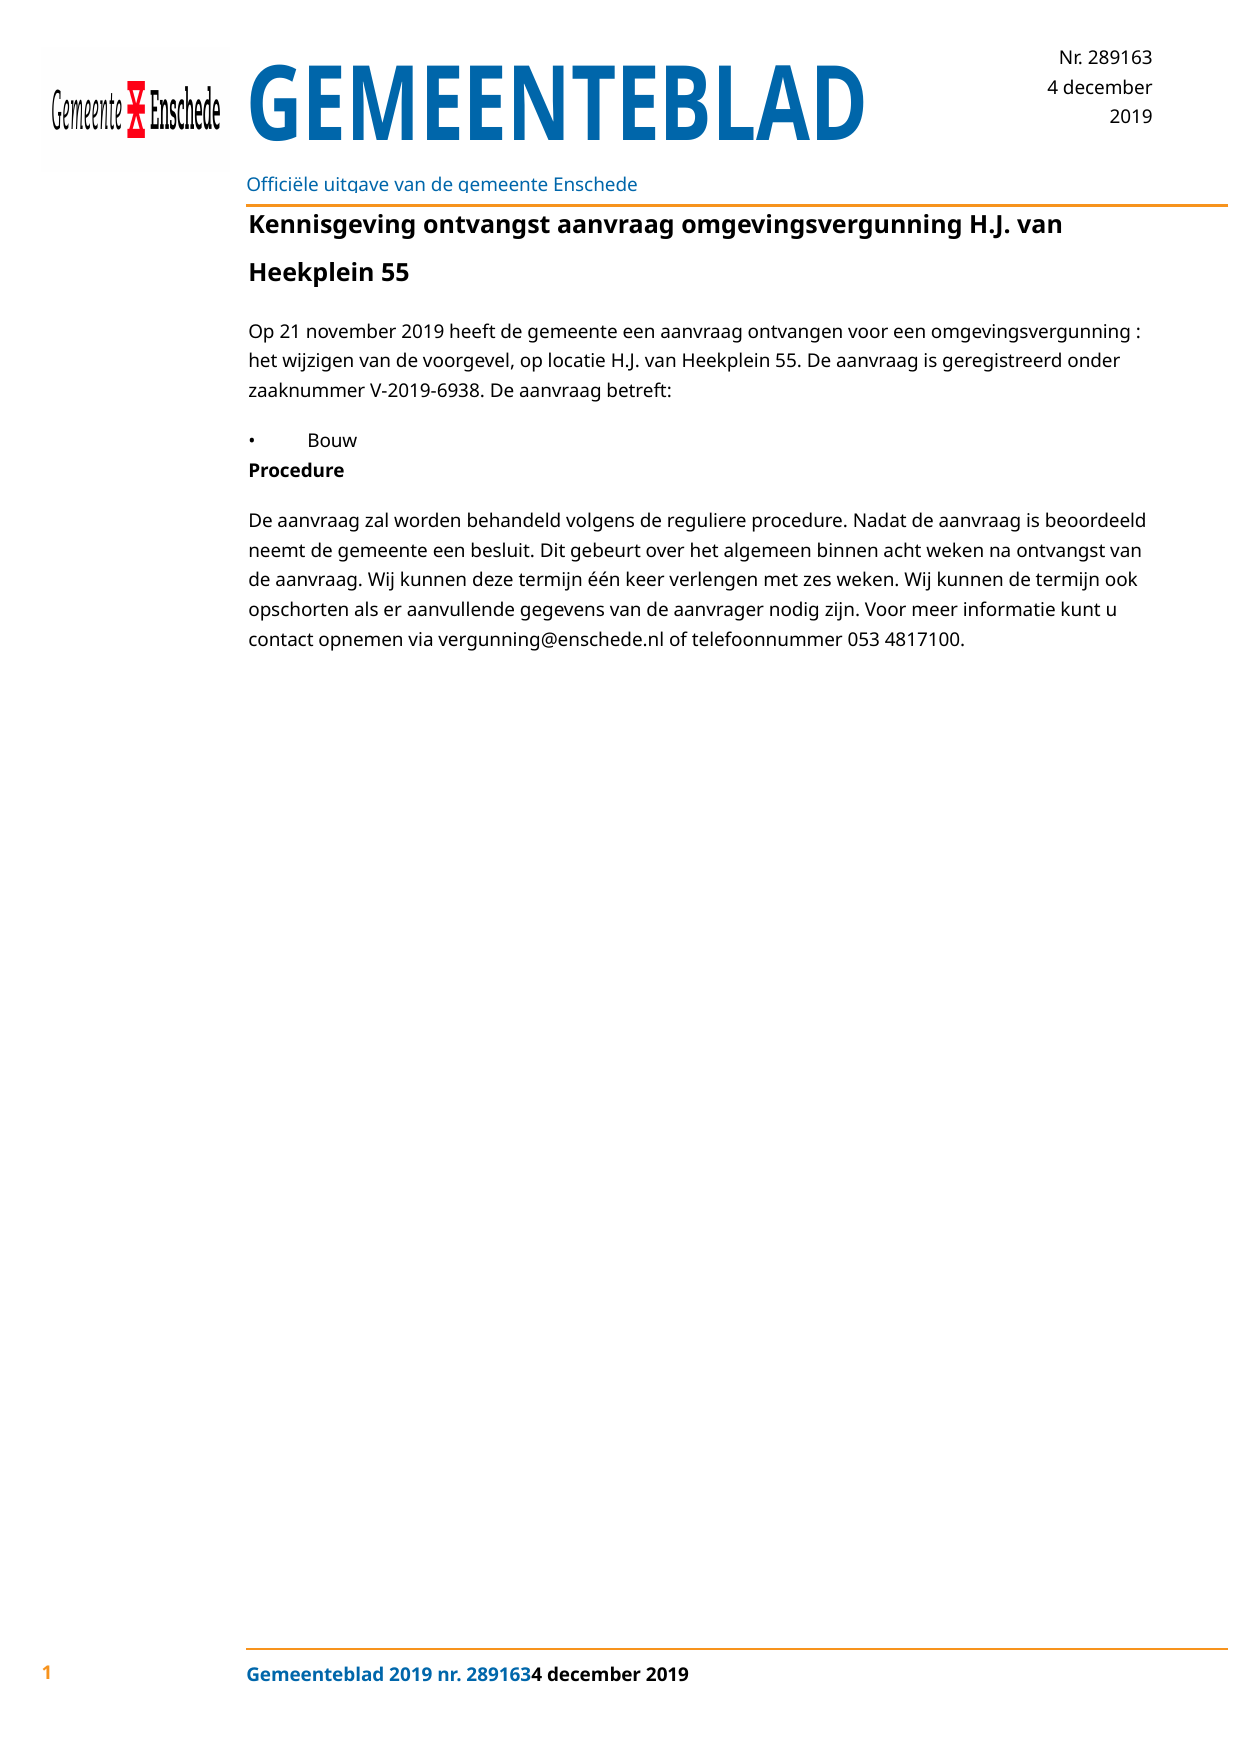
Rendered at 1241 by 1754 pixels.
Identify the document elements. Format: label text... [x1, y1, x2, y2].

text Kennisgeving ontvangst aanvraag omgevingsvergunning H.J. van Heekplein 55 [248, 207, 1152, 288]
text De aanvraag zal worden behandeld volgens de reguliere procedure. Nadat de aanvraag is beoordeeld neemt de gemeente een besluit. Dit gebeurt over het algemeen binnen acht weken na ontvangst van de aanvraag. Wij kunnen deze termijn één keer verlengen met zes weken. Wij kunnen de termijn ook opschorten als er aanvullende gegevens van de aanvrager nodig zijn. Voor meer informatie kunt u contact opnemen via vergunning@enschede.nl of telefoonnummer 053 4817100. [248, 507, 1152, 652]
text Procedure [248, 457, 1152, 483]
picture [41, 47, 231, 172]
list Bouw [248, 427, 1152, 453]
text Op 21 november 2019 heeft de gemeente een aanvraag ontvangen voor een omgevingsvergunning : het wijzigen van de voorgevel, op locatie H.J. van Heekplein 55. De aanvraag is geregistreerd onder zaaknummer V-2019-6938. De aanvraag betreft: [248, 318, 1152, 403]
